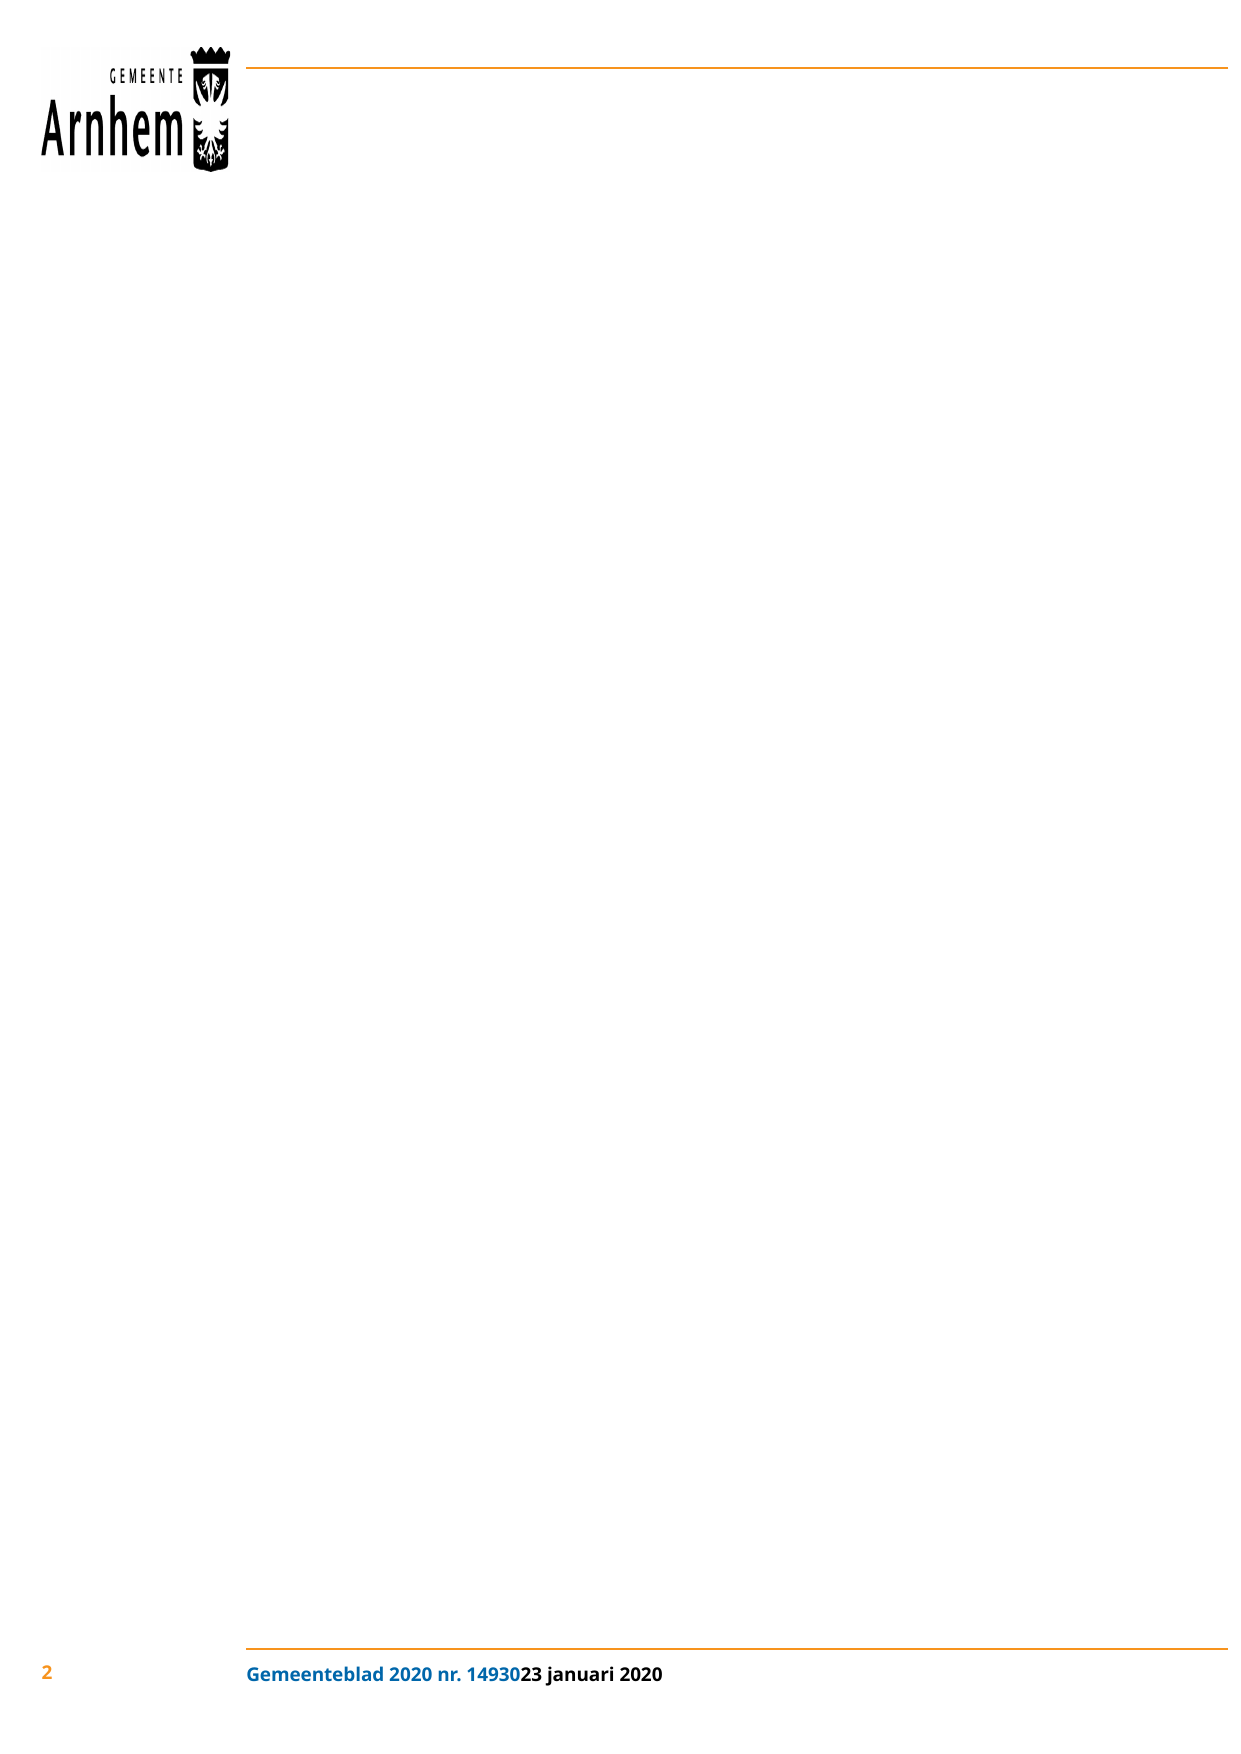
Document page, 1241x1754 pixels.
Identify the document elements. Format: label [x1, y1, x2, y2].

picture [41, 47, 231, 172]
